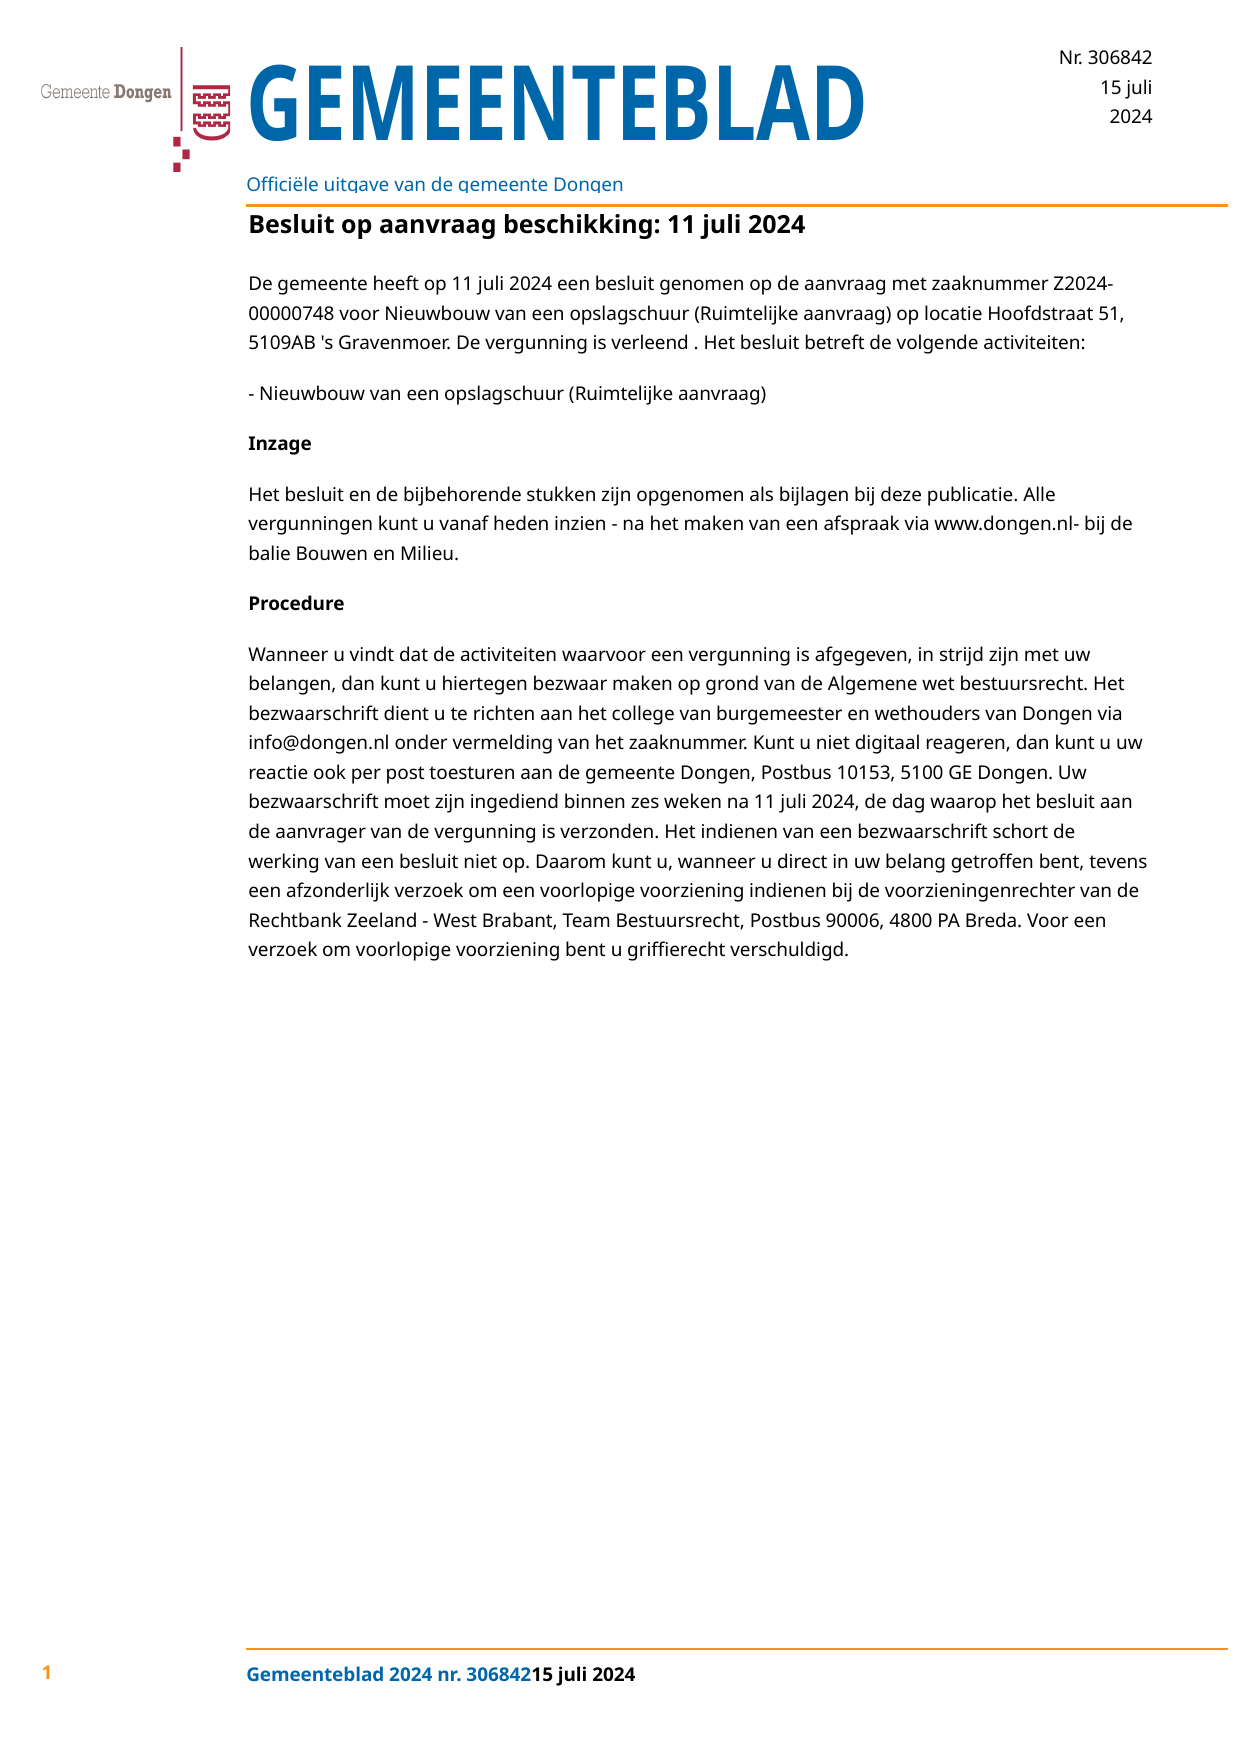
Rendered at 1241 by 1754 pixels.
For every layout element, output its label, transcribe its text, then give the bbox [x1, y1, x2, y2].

picture [41, 47, 231, 172]
text Inzage [248, 430, 1152, 456]
text Wanneer u vindt dat de activiteiten waarvoor een vergunning is afgegeven, in strijd zijn met uw belangen, dan kunt u hiertegen bezwaar maken op grond van de Algemene wet bestuursrecht. Het bezwaarschrift dient u te richten aan het college van burgemeester en wethouders van Dongen via info@dongen.nl onder vermelding van het zaaknummer. Kunt u niet digitaal reageren, dan kunt u uw reactie ook per post toesturen aan de gemeente Dongen, Postbus 10153, 5100 GE Dongen. Uw bezwaarschrift moet zijn ingediend binnen zes weken na 11 juli 2024, de dag waarop het besluit aan de aanvrager van de vergunning is verzonden. Het indienen van een bezwaarschrift schort de werking van een besluit niet op. Daarom kunt u, wanneer u direct in uw belang getroffen bent, tevens een afzonderlijk verzoek om een voorlopige voorziening indienen bij de voorzieningenrechter van de Rechtbank Zeeland - West Brabant, Team Bestuursrecht, Postbus 90006, 4800 PA Breda. Voor een verzoek om voorlopige voorziening bent u griffierecht verschuldigd. [248, 641, 1152, 962]
text De gemeente heeft op 11 juli 2024 een besluit genomen op de aanvraag met zaaknummer Z2024-00000748 voor Nieuwbouw van een opslagschuur (Ruimtelijke aanvraag) op locatie Hoofdstraat 51, 5109AB 's Gravenmoer. De vergunning is verleend . Het besluit betreft de volgende activiteiten: [248, 270, 1152, 355]
text Procedure [248, 590, 1152, 616]
text Besluit op aanvraag beschikking: 11 juli 2024 [248, 207, 1152, 241]
text Het besluit en de bijbehorende stukken zijn opgenomen als bijlagen bij deze publicatie. Alle vergunningen kunt u vanaf heden inzien - na het maken van een afspraak via www.dongen.nl- bij de balie Bouwen en Milieu. [248, 481, 1152, 566]
text - Nieuwbouw van een opslagschuur (Ruimtelijke aanvraag) [248, 380, 1152, 406]
